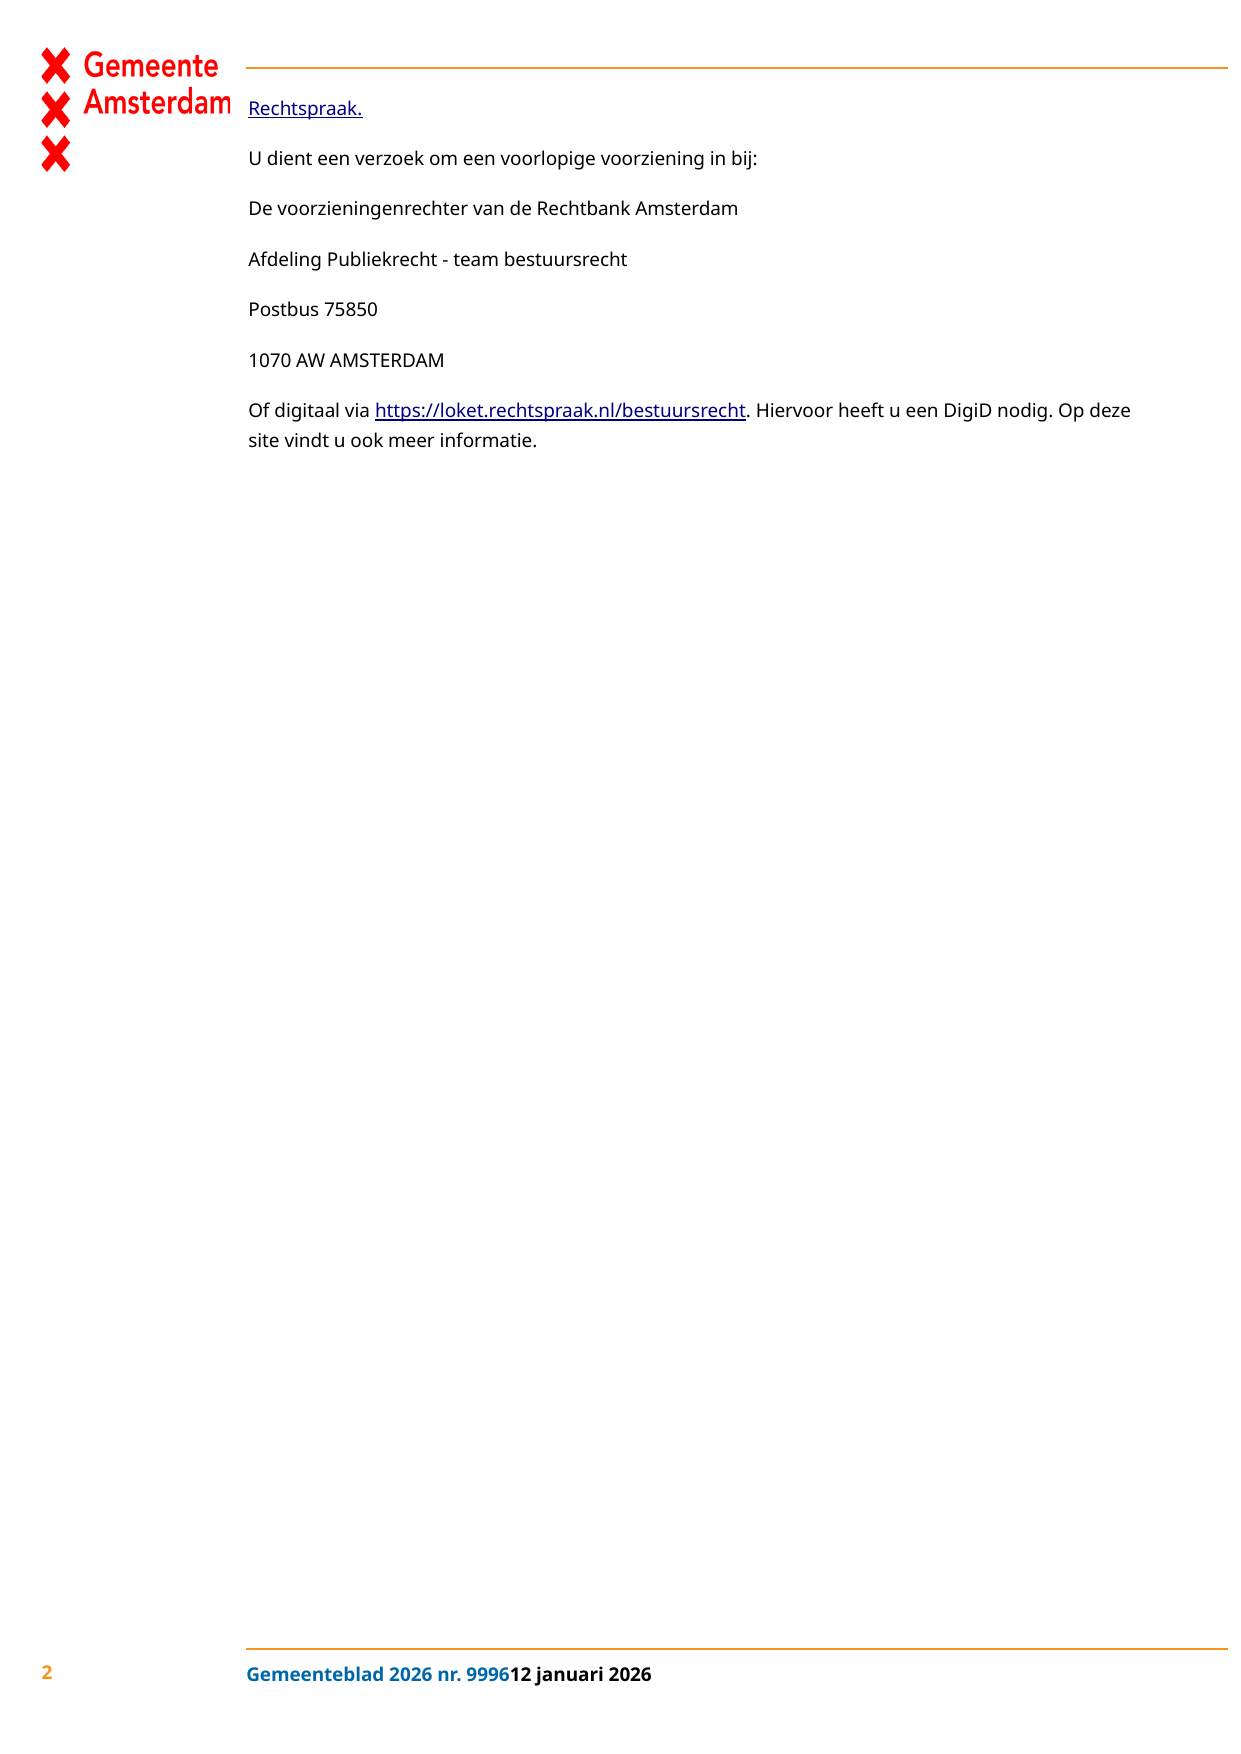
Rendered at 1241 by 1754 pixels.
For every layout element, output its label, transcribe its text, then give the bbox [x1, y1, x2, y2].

text U dient een verzoek om een voorlopige voorziening in bij: [248, 145, 1152, 171]
text 1070 AW AMSTERDAM [248, 347, 1152, 373]
text Rechtspraak. [248, 95, 1152, 121]
text Of digitaal via https://loket.rechtspraak.nl/bestuursrecht. Hiervoor heeft u een DigiD nodig. Op deze site vindt u ook meer informatie. [248, 397, 1152, 453]
text Postbus 75850 [248, 296, 1152, 322]
picture [41, 47, 231, 172]
text Afdeling Publiekrecht - team bestuursrecht [248, 246, 1152, 272]
text De voorzieningenrechter van de Rechtbank Amsterdam [248, 196, 1152, 221]
